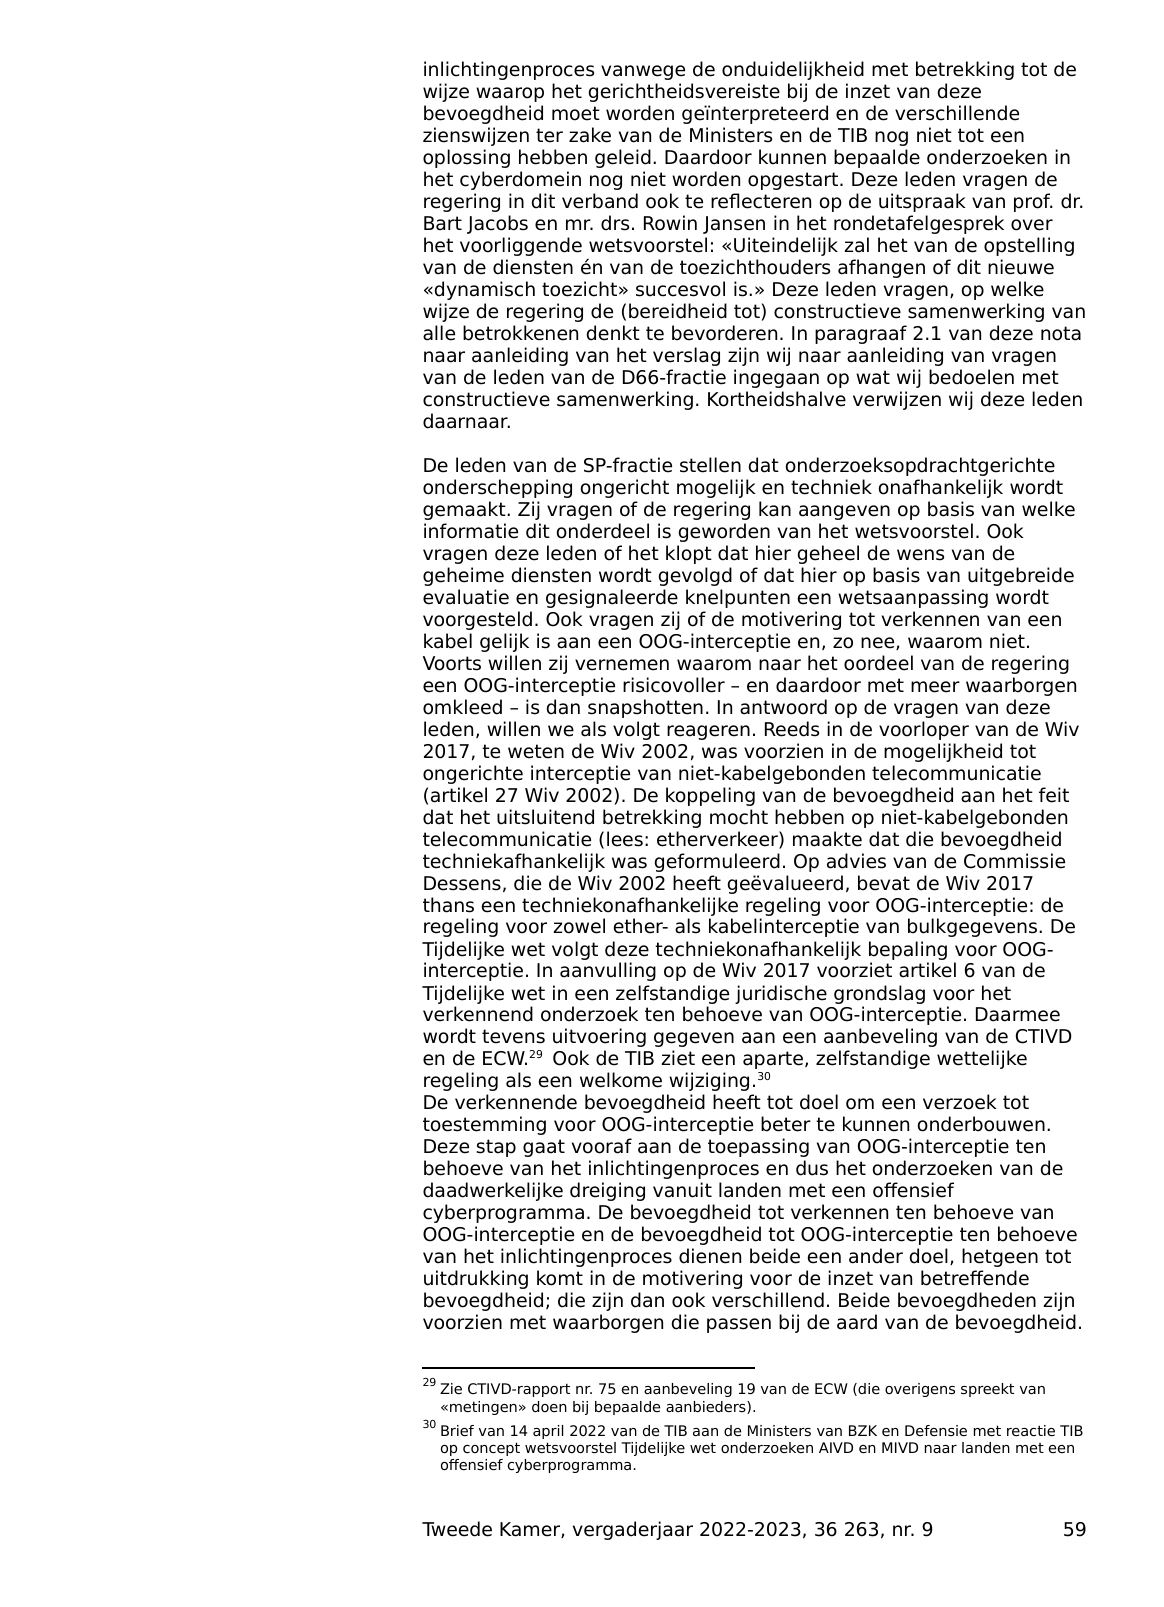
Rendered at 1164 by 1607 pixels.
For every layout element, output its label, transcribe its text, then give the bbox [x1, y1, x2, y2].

text Zie CTIVD-rapport nr. 75 en aanbeveling 19 van de ECW (die overigens spreekt van «metingen» doen bij bepaalde aanbieders). [422, 1377, 1087, 1416]
text De verkennende bevoegdheid heeft tot doel om een verzoek tot toestemming voor OOG-interceptie beter te kunnen onderbouwen. Deze stap gaat vooraf aan de toepassing van OOG-interceptie ten behoeve van het inlichtingenproces en dus het onderzoeken van de daadwerkelijke dreiging vanuit landen met een offensief cyberprogramma. De bevoegdheid tot verkennen ten behoeve van OOG-interceptie en de bevoegdheid tot OOG-interceptie ten behoeve van het inlichtingenproces dienen beide een ander doel, hetgeen tot uitdrukking komt in de motivering voor de inzet van betreffende bevoegdheid; die zijn dan ook verschillend. Beide bevoegdheden zijn voorzien met waarborgen die passen bij de aard van de bevoegdheid. [422, 1092, 1087, 1334]
text inlichtingenproces vanwege de onduidelijkheid met betrekking tot de wijze waarop het gerichtheidsvereiste bij de inzet van deze bevoegdheid moet worden geïnterpreteerd en de verschillende zienswijzen ter zake van de Ministers en de TIB nog niet tot een oplossing hebben geleid. Daardoor kunnen bepaalde onderzoeken in het cyberdomein nog niet worden opgestart. Deze leden vragen de regering in dit verband ook te reflecteren op de uitspraak van prof. dr. Bart Jacobs en mr. drs. Rowin Jansen in het rondetafelgesprek over het voorliggende wetsvoorstel: «Uiteindelijk zal het van de opstelling van de diensten én van de toezichthouders afhangen of dit nieuwe «dynamisch toezicht» succesvol is.» Deze leden vragen, op welke wijze de regering de (bereidheid tot) constructieve samenwerking van alle betrokkenen denkt te bevorderen. In paragraaf 2.1 van deze nota naar aanleiding van het verslag zijn wij naar aanleiding van vragen van de leden van de D66-fractie ingegaan op wat wij bedoelen met constructieve samenwerking. Kortheidshalve verwijzen wij deze leden daarnaar. [422, 59, 1087, 433]
text De leden van de SP-fractie stellen dat onderzoeksopdrachtgerichte onderschepping ongericht mogelijk en techniek onafhankelijk wordt gemaakt. Zij vragen of de regering kan aangeven op basis van welke informatie dit onderdeel is geworden van het wetsvoorstel. Ook vragen deze leden of het klopt dat hier geheel de wens van de geheime diensten wordt gevolgd of dat hier op basis van uitgebreide evaluatie en gesignaleerde knelpunten een wetsaanpassing wordt voorgesteld. Ook vragen zij of de motivering tot verkennen van een kabel gelijk is aan een OOG-interceptie en, zo nee, waarom niet. Voorts willen zij vernemen waarom naar het oordeel van de regering een OOG-interceptie risicovoller – en daardoor met meer waarborgen omkleed – is dan snapshotten. In antwoord op de vragen van deze leden, willen we als volgt reageren. Reeds in de voorloper van de Wiv 2017, te weten de Wiv 2002, was voorzien in de mogelijkheid tot ongerichte interceptie van niet-kabelgebonden telecommunicatie (artikel 27 Wiv 2002). De koppeling van de bevoegdheid aan het feit dat het uitsluitend betrekking mocht hebben op niet-kabelgebonden telecommunicatie (lees: etherverkeer) maakte dat die bevoegdheid techniekafhankelijk was geformuleerd. Op advies van de Commissie Dessens, die de Wiv 2002 heeft geëvalueerd, bevat de Wiv 2017 thans een techniekonafhankelijke regeling voor OOG-interceptie: de regeling voor zowel ether- als kabelinterceptie van bulkgegevens. De Tijdelijke wet volgt deze techniekonafhankelijk bepaling voor OOG-interceptie. In aanvulling op de Wiv 2017 voorziet artikel 6 van de Tijdelijke wet in een zelfstandige juridische grondslag voor het verkennend onderzoek ten behoeve van OOG-interceptie. Daarmee wordt tevens uitvoering gegeven aan een aanbeveling van de CTIVD en de ECW. Ook de TIB ziet een aparte, zelfstandige wettelijke regeling als een welkome wijziging. [422, 455, 1087, 1092]
text Brief van 14 april 2022 van de TIB aan de Ministers van BZK en Defensie met reactie TIB op concept wetsvoorstel Tijdelijke wet onderzoeken AIVD en MIVD naar landen met een offensief cyberprogramma. [422, 1418, 1087, 1474]
